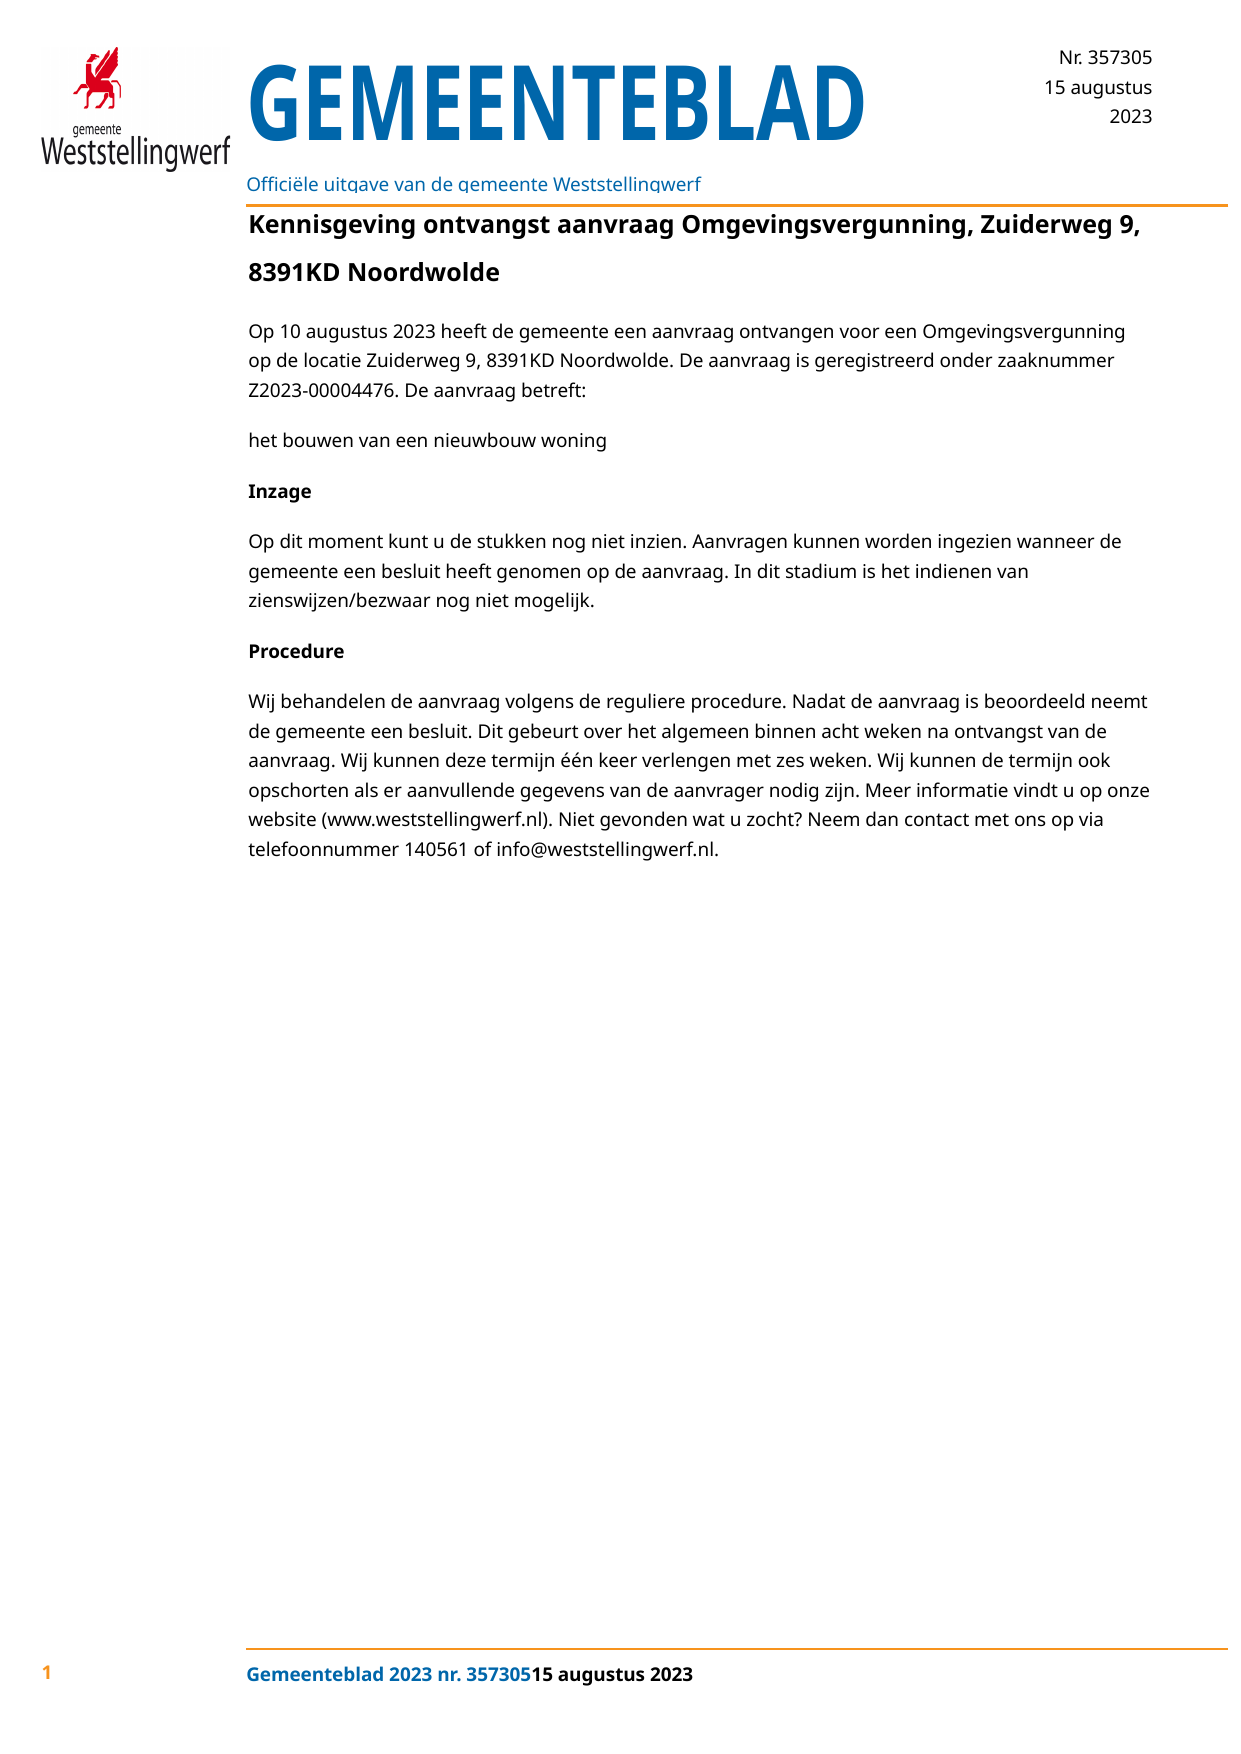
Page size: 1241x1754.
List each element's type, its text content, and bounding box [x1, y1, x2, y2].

text Wij behandelen de aanvraag volgens de reguliere procedure. Nadat de aanvraag is beoordeeld neemt de gemeente een besluit. Dit gebeurt over het algemeen binnen acht weken na ontvangst van de aanvraag. Wij kunnen deze termijn één keer verlengen met zes weken. Wij kunnen de termijn ook opschorten als er aanvullende gegevens van de aanvrager nodig zijn. Meer informatie vindt u op onze website (www.weststellingwerf.nl). Niet gevonden wat u zocht? Neem dan contact met ons op via telefoonnummer 140561 of info@weststellingwerf.nl. [248, 688, 1152, 862]
picture [41, 47, 231, 172]
text Op dit moment kunt u de stukken nog niet inzien. Aanvragen kunnen worden ingezien wanneer de gemeente een besluit heeft genomen op de aanvraag. In dit stadium is het indienen van zienswijzen/bezwaar nog niet mogelijk. [248, 528, 1152, 613]
text Procedure [248, 638, 1152, 664]
text het bouwen van een nieuwbouw woning [248, 427, 1152, 453]
text Op 10 augustus 2023 heeft de gemeente een aanvraag ontvangen voor een Omgevingsvergunning op de locatie Zuiderweg 9, 8391KD Noordwolde. De aanvraag is geregistreerd onder zaaknummer Z2023-00004476. De aanvraag betreft: [248, 318, 1152, 403]
text Inzage [248, 478, 1152, 504]
text Kennisgeving ontvangst aanvraag Omgevingsvergunning, Zuiderweg 9, 8391KD Noordwolde [248, 207, 1152, 288]
